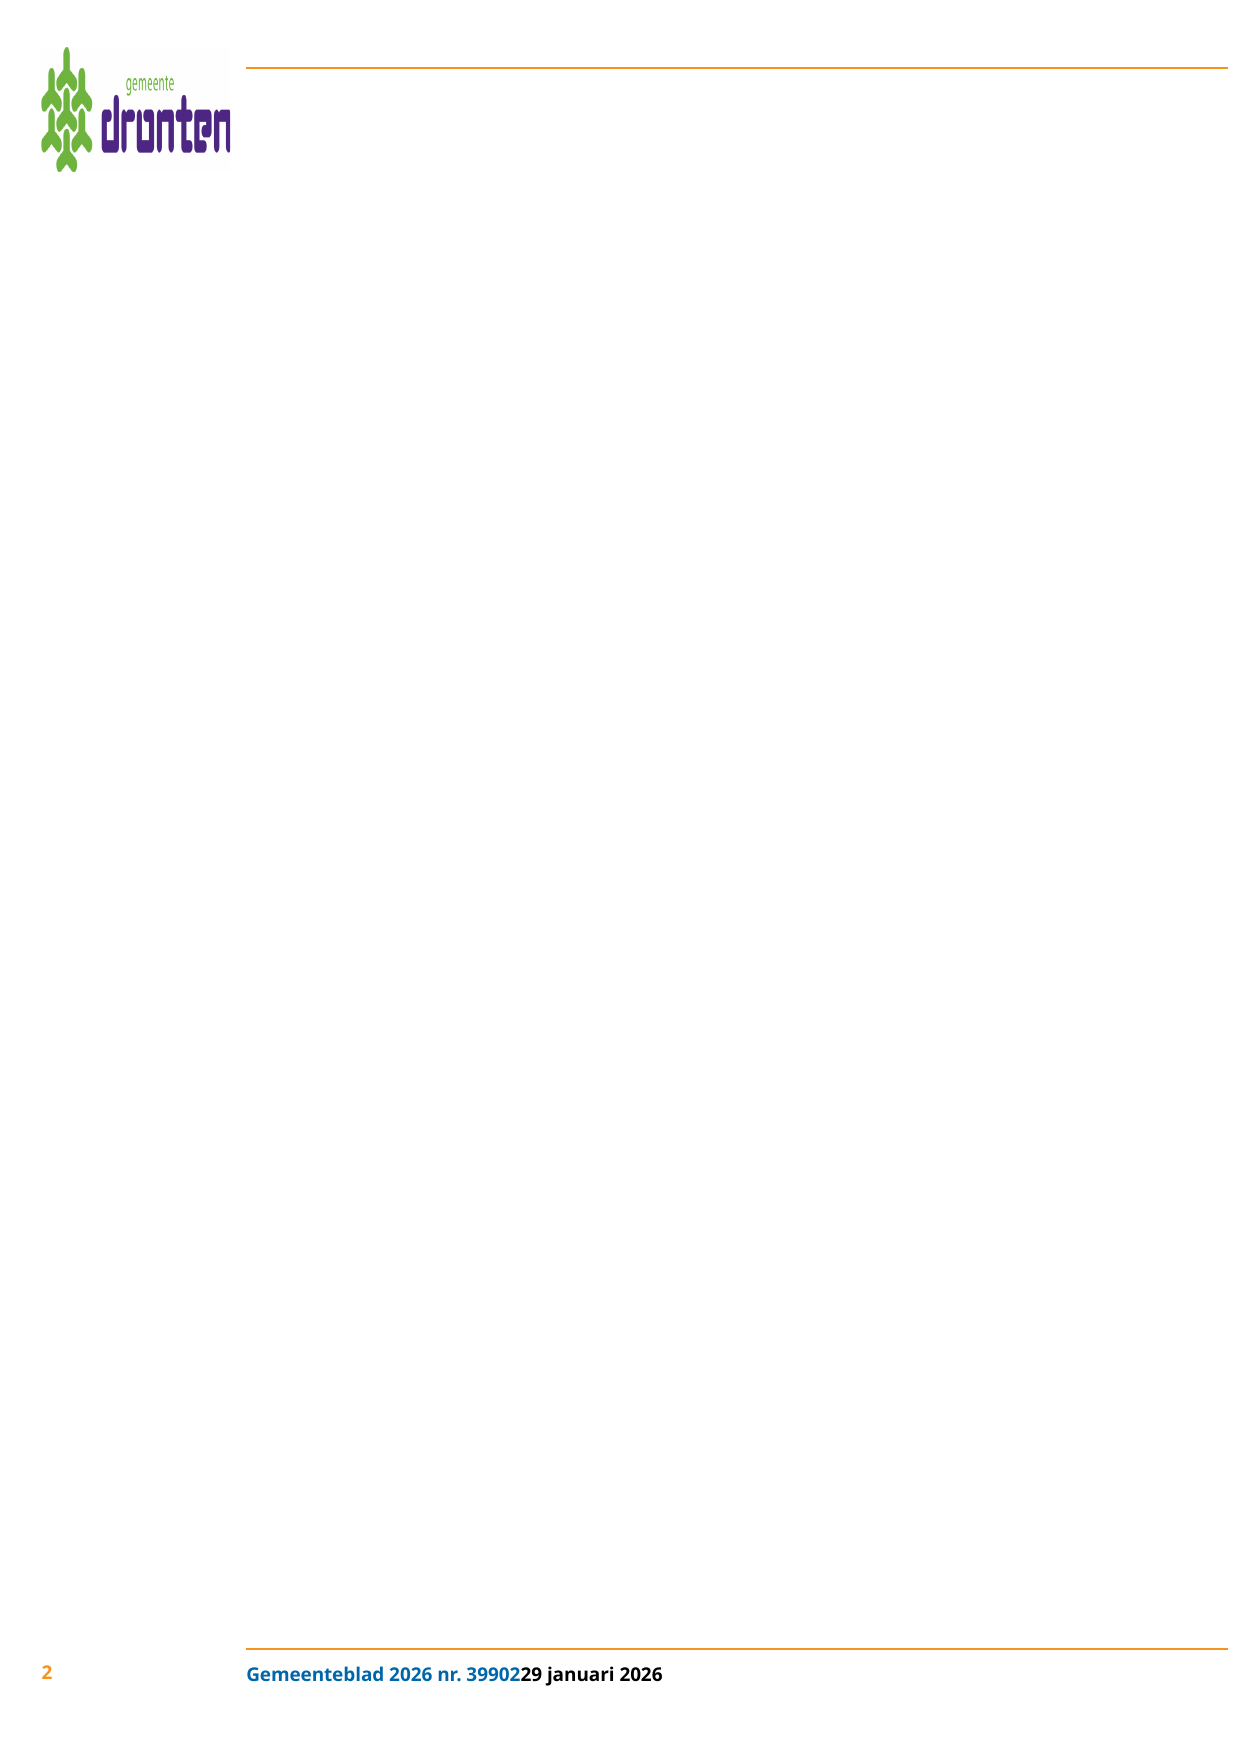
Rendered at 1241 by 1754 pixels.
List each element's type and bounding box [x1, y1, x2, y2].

picture [41, 47, 231, 172]
